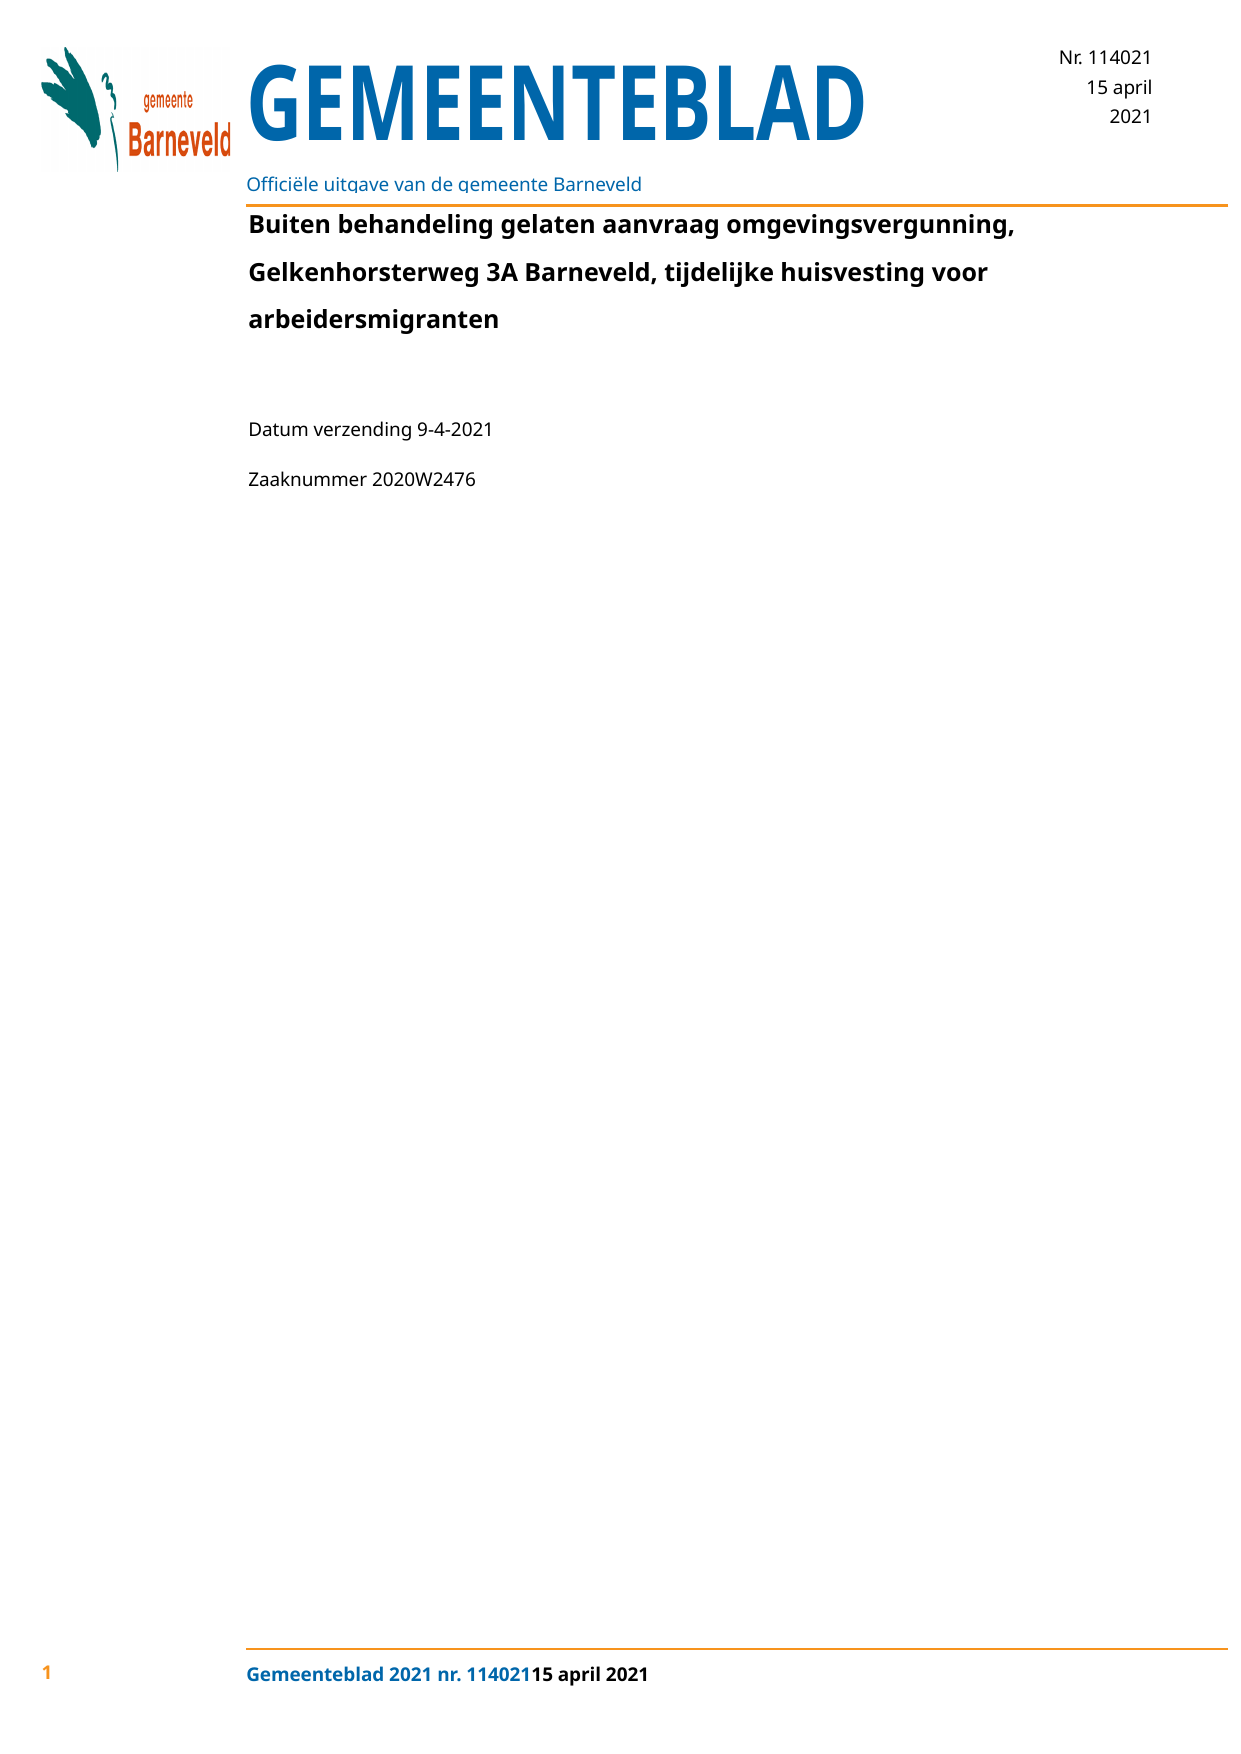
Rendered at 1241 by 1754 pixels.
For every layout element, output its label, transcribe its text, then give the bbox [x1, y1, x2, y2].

picture [41, 47, 231, 172]
text Zaaknummer 2020W2476 [248, 466, 1152, 492]
text Datum verzending 9-4-2021 [248, 416, 1152, 442]
text Buiten behandeling gelaten aanvraag omgevingsvergunning, Gelkenhorsterweg 3A Barneveld, tijdelijke huisvesting voor arbeidersmigranten [248, 207, 1152, 336]
